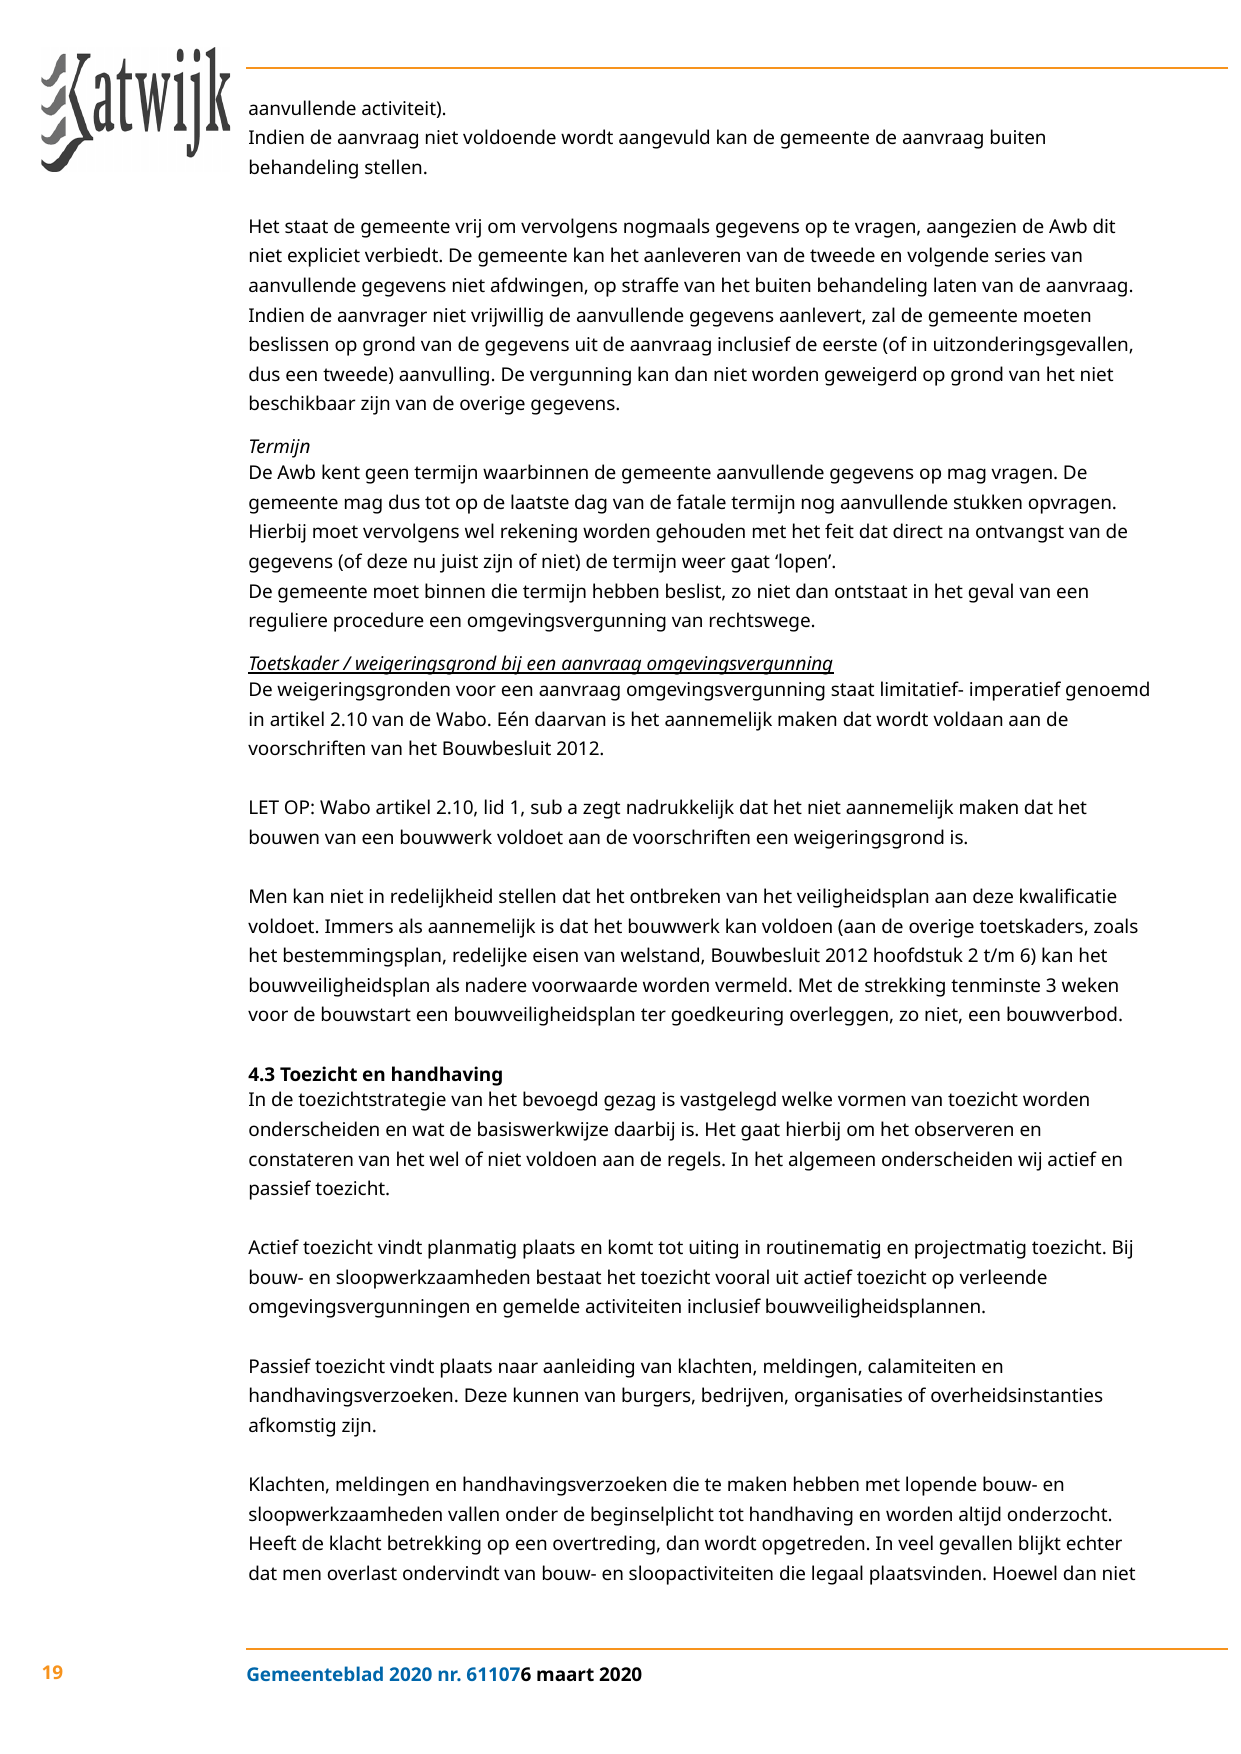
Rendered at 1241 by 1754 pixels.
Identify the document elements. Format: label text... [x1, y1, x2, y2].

text De Awb kent geen termijn waarbinnen de gemeente aanvullende gegevens op mag vragen. De gemeente mag dus tot op de laatste dag van de fatale termijn nog aanvullende stukken opvragen. Hierbij moet vervolgens wel rekening worden gehouden met het feit dat direct na ontvangst van de gegevens (of deze nu juist zijn of niet) de termijn weer gaat ‘lopen’. [248, 459, 1152, 574]
text Actief toezicht vindt planmatig plaats en komt tot uiting in routinematig en projectmatig toezicht. Bij bouw- en sloopwerkzaamheden bestaat het toezicht vooral uit actief toezicht op verleende omgevingsvergunningen en gemelde activiteiten inclusief bouwveiligheidsplannen. [248, 1234, 1152, 1319]
text De weigeringsgronden voor een aanvraag omgevingsvergunning staat limitatief- imperatief genoemd in artikel 2.10 van de Wabo. Eén daarvan is het aannemelijk maken dat wordt voldaan aan de voorschriften van het Bouwbesluit 2012. [248, 676, 1152, 761]
text Klachten, meldingen en handhavingsverzoeken die te maken hebben met lopende bouw- en sloopwerkzaamheden vallen onder de beginselplicht tot handhaving en worden altijd onderzocht. Heeft de klacht betrekking op een overtreding, dan wordt opgetreden. In veel gevallen blijkt echter dat men overlast ondervindt van bouw- en sloopactiviteiten die legaal plaatsvinden. Hoewel dan niet [248, 1471, 1152, 1586]
text 4.3 Toezicht en handhaving [248, 1061, 1152, 1087]
picture [41, 47, 231, 172]
text Passief toezicht vindt plaats naar aanleiding van klachten, meldingen, calamiteiten en handhavingsverzoeken. Deze kunnen van burgers, bedrijven, organisaties of overheidsinstanties afkomstig zijn. [248, 1353, 1152, 1438]
text Indien de aanvraag niet voldoende wordt aangevuld kan de gemeente de aanvraag buiten behandeling stellen. [248, 124, 1152, 180]
text Het staat de gemeente vrij om vervolgens nogmaals gegevens op te vragen, aangezien de Awb dit niet expliciet verbiedt. De gemeente kan het aanleveren van de tweede en volgende series van aanvullende gegevens niet afdwingen, op straffe van het buiten behandeling laten van de aanvraag. Indien de aanvrager niet vrijwillig de aanvullende gegevens aanlevert, zal de gemeente moeten beslissen op grond van de gegevens uit de aanvraag inclusief de eerste (of in uitzonderingsgevallen, dus een tweede) aanvulling. De vergunning kan dan niet worden geweigerd op grond van het niet beschikbaar zijn van de overige gegevens. [248, 213, 1152, 416]
text Toetskader / weigeringsgrond bij een aanvraag omgevingsvergunning [248, 651, 1152, 676]
text aanvullende activiteit). [248, 95, 1152, 121]
text De gemeente moet binnen die termijn hebben beslist, zo niet dan ontstaat in het geval van een reguliere procedure een omgevingsvergunning van rechtswege. [248, 578, 1152, 633]
text LET OP: Wabo artikel 2.10, lid 1, sub a zegt nadrukkelijk dat het niet aannemelijk maken dat het bouwen van een bouwwerk voldoet aan de voorschriften een weigeringsgrond is. [248, 794, 1152, 850]
text In de toezichtstrategie van het bevoegd gezag is vastgelegd welke vormen van toezicht worden onderscheiden en wat de basiswerkwijze daarbij is. Het gaat hierbij om het observeren en constateren van het wel of niet voldoen aan de regels. In het algemeen onderscheiden wij actief en passief toezicht. [248, 1087, 1152, 1201]
text Men kan niet in redelijkheid stellen dat het ontbreken van het veiligheidsplan aan deze kwalificatie voldoet. Immers als aannemelijk is dat het bouwwerk kan voldoen (aan de overige toetskaders, zoals het bestemmingsplan, redelijke eisen van welstand, Bouwbesluit 2012 hoofdstuk 2 t/m 6) kan het bouwveiligheidsplan als nadere voorwaarde worden vermeld. Met de strekking tenminste 3 weken voor de bouwstart een bouwveiligheidsplan ter goedkeuring overleggen, zo niet, een bouwverbod. [248, 883, 1152, 1027]
text Termijn [248, 434, 1152, 459]
